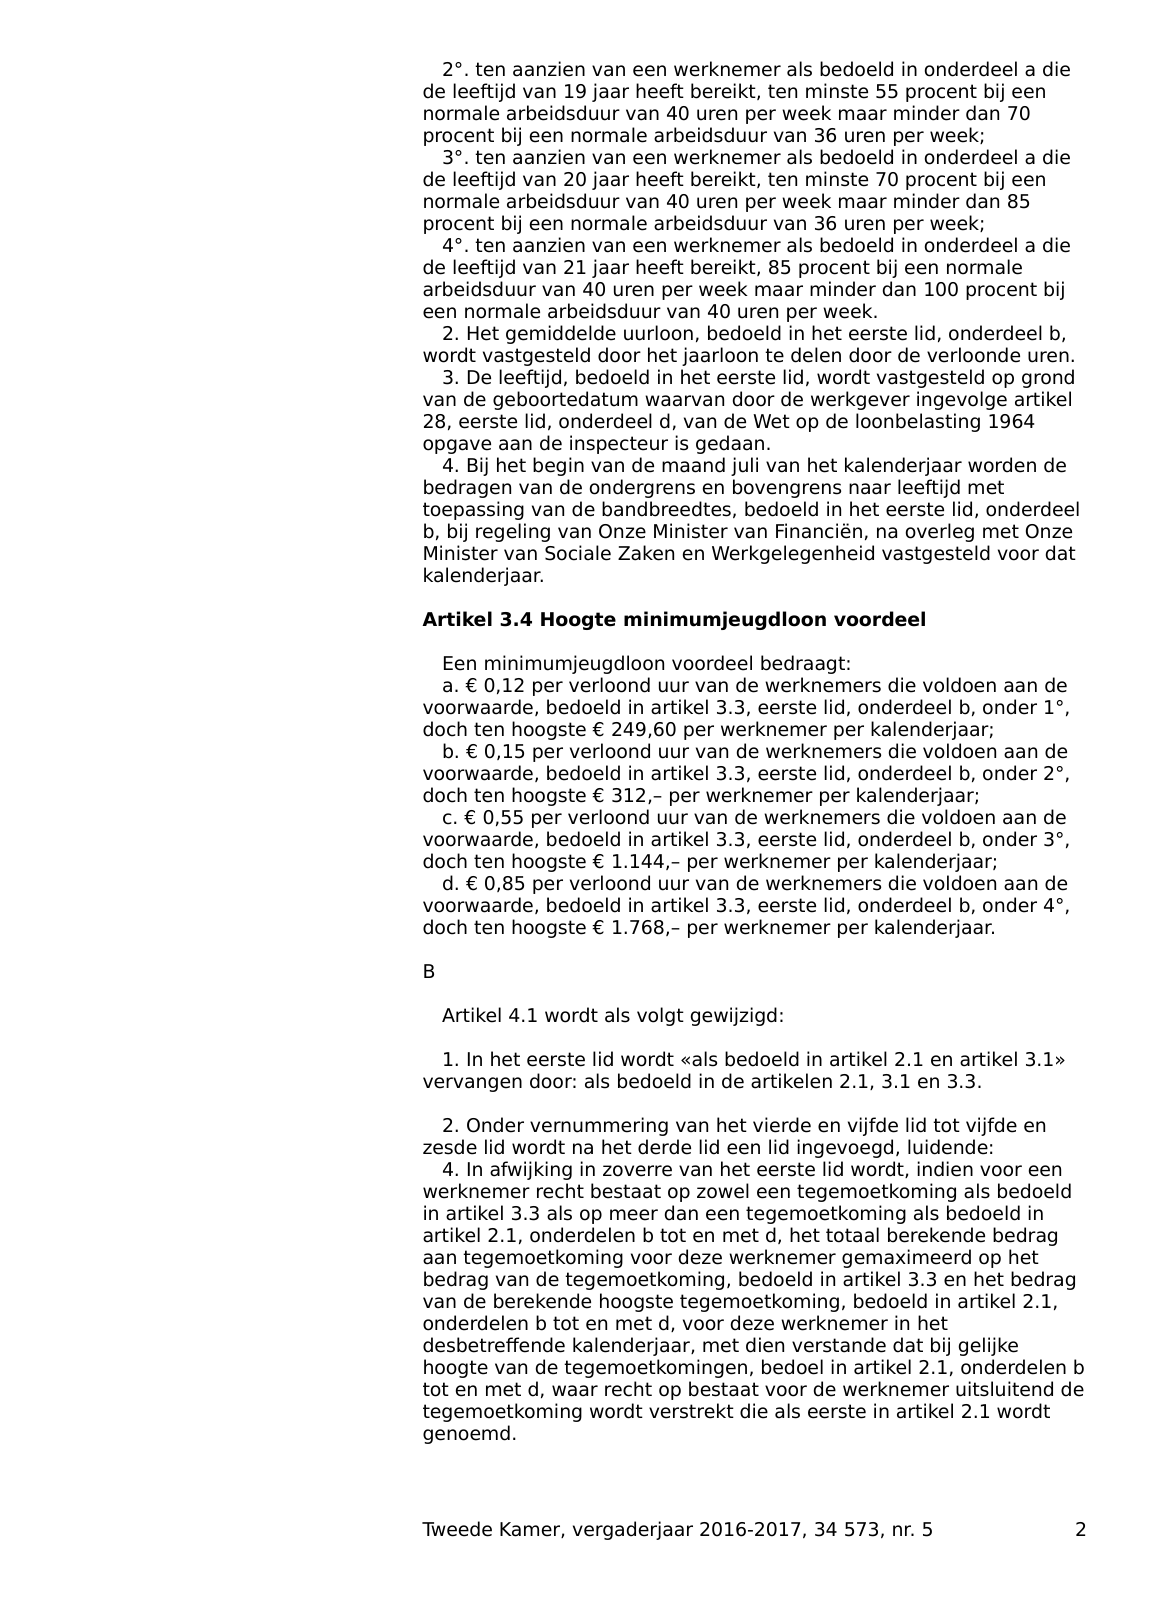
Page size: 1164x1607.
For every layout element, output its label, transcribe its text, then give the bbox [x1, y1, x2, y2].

subtitle Artikel 3.4 Hoogte minimumjeugdloon voordeel [422, 609, 1087, 631]
text 3°. ten aanzien van een werknemer als bedoeld in onderdeel a die de leeftijd van 20 jaar heeft bereikt, ten minste 70 procent bij een normale arbeidsduur van 40 uren per week maar minder dan 85 procent bij een normale arbeidsduur van 36 uren per week; [422, 147, 1087, 235]
text b. € 0,15 per verloond uur van de werknemers die voldoen aan de voorwaarde, bedoeld in artikel 3.3, eerste lid, onderdeel b, onder 2°, doch ten hoogste € 312,– per werknemer per kalenderjaar; [422, 741, 1087, 807]
text 2. Het gemiddelde uurloon, bedoeld in het eerste lid, onderdeel b, wordt vastgesteld door het jaarloon te delen door de verloonde uren. [422, 323, 1087, 367]
text 1. In het eerste lid wordt «als bedoeld in artikel 2.1 en artikel 3.1» vervangen door: als bedoeld in de artikelen 2.1, 3.1 en 3.3. [422, 1049, 1087, 1093]
text 4. Bij het begin van de maand juli van het kalenderjaar worden de bedragen van de ondergrens en bovengrens naar leeftijd met toepassing van de bandbreedtes, bedoeld in het eerste lid, onderdeel b, bij regeling van Onze Minister van Financiën, na overleg met Onze Minister van Sociale Zaken en Werkgelegenheid vastgesteld voor dat kalenderjaar. [422, 455, 1087, 587]
text 4. In afwijking in zoverre van het eerste lid wordt, indien voor een werknemer recht bestaat op zowel een tegemoetkoming als bedoeld in artikel 3.3 als op meer dan een tegemoetkoming als bedoeld in artikel 2.1, onderdelen b tot en met d, het totaal berekende bedrag aan tegemoetkoming voor deze werknemer gemaximeerd op het bedrag van de tegemoetkoming, bedoeld in artikel 3.3 en het bedrag van de berekende hoogste tegemoetkoming, bedoeld in artikel 2.1, onderdelen b tot en met d, voor deze werknemer in het desbetreffende kalenderjaar, met dien verstande dat bij gelijke hoogte van de tegemoetkomingen, bedoel in artikel 2.1, onderdelen b tot en met d, waar recht op bestaat voor de werknemer uitsluitend de tegemoetkoming wordt verstrekt die als eerste in artikel 2.1 wordt genoemd. [422, 1159, 1087, 1445]
subtitle B [422, 961, 1087, 983]
text 4°. ten aanzien van een werknemer als bedoeld in onderdeel a die de leeftijd van 21 jaar heeft bereikt, 85 procent bij een normale arbeidsduur van 40 uren per week maar minder dan 100 procent bij een normale arbeidsduur van 40 uren per week. [422, 235, 1087, 323]
text Een minimumjeugdloon voordeel bedraagt: [422, 653, 1087, 675]
text a. € 0,12 per verloond uur van de werknemers die voldoen aan de voorwaarde, bedoeld in artikel 3.3, eerste lid, onderdeel b, onder 1°, doch ten hoogste € 249,60 per werknemer per kalenderjaar; [422, 675, 1087, 741]
text 3. De leeftijd, bedoeld in het eerste lid, wordt vastgesteld op grond van de geboortedatum waarvan door de werkgever ingevolge artikel 28, eerste lid, onderdeel d, van de Wet op de loonbelasting 1964 opgave aan de inspecteur is gedaan. [422, 367, 1087, 455]
text 2. Onder vernummering van het vierde en vijfde lid tot vijfde en zesde lid wordt na het derde lid een lid ingevoegd, luidende: [422, 1115, 1087, 1159]
text c. € 0,55 per verloond uur van de werknemers die voldoen aan de voorwaarde, bedoeld in artikel 3.3, eerste lid, onderdeel b, onder 3°, doch ten hoogste € 1.144,– per werknemer per kalenderjaar; [422, 807, 1087, 873]
text Artikel 4.1 wordt als volgt gewijzigd: [422, 1005, 1087, 1027]
text 2°. ten aanzien van een werknemer als bedoeld in onderdeel a die de leeftijd van 19 jaar heeft bereikt, ten minste 55 procent bij een normale arbeidsduur van 40 uren per week maar minder dan 70 procent bij een normale arbeidsduur van 36 uren per week; [422, 59, 1087, 147]
text d. € 0,85 per verloond uur van de werknemers die voldoen aan de voorwaarde, bedoeld in artikel 3.3, eerste lid, onderdeel b, onder 4°, doch ten hoogste € 1.768,– per werknemer per kalenderjaar. [422, 873, 1087, 939]
